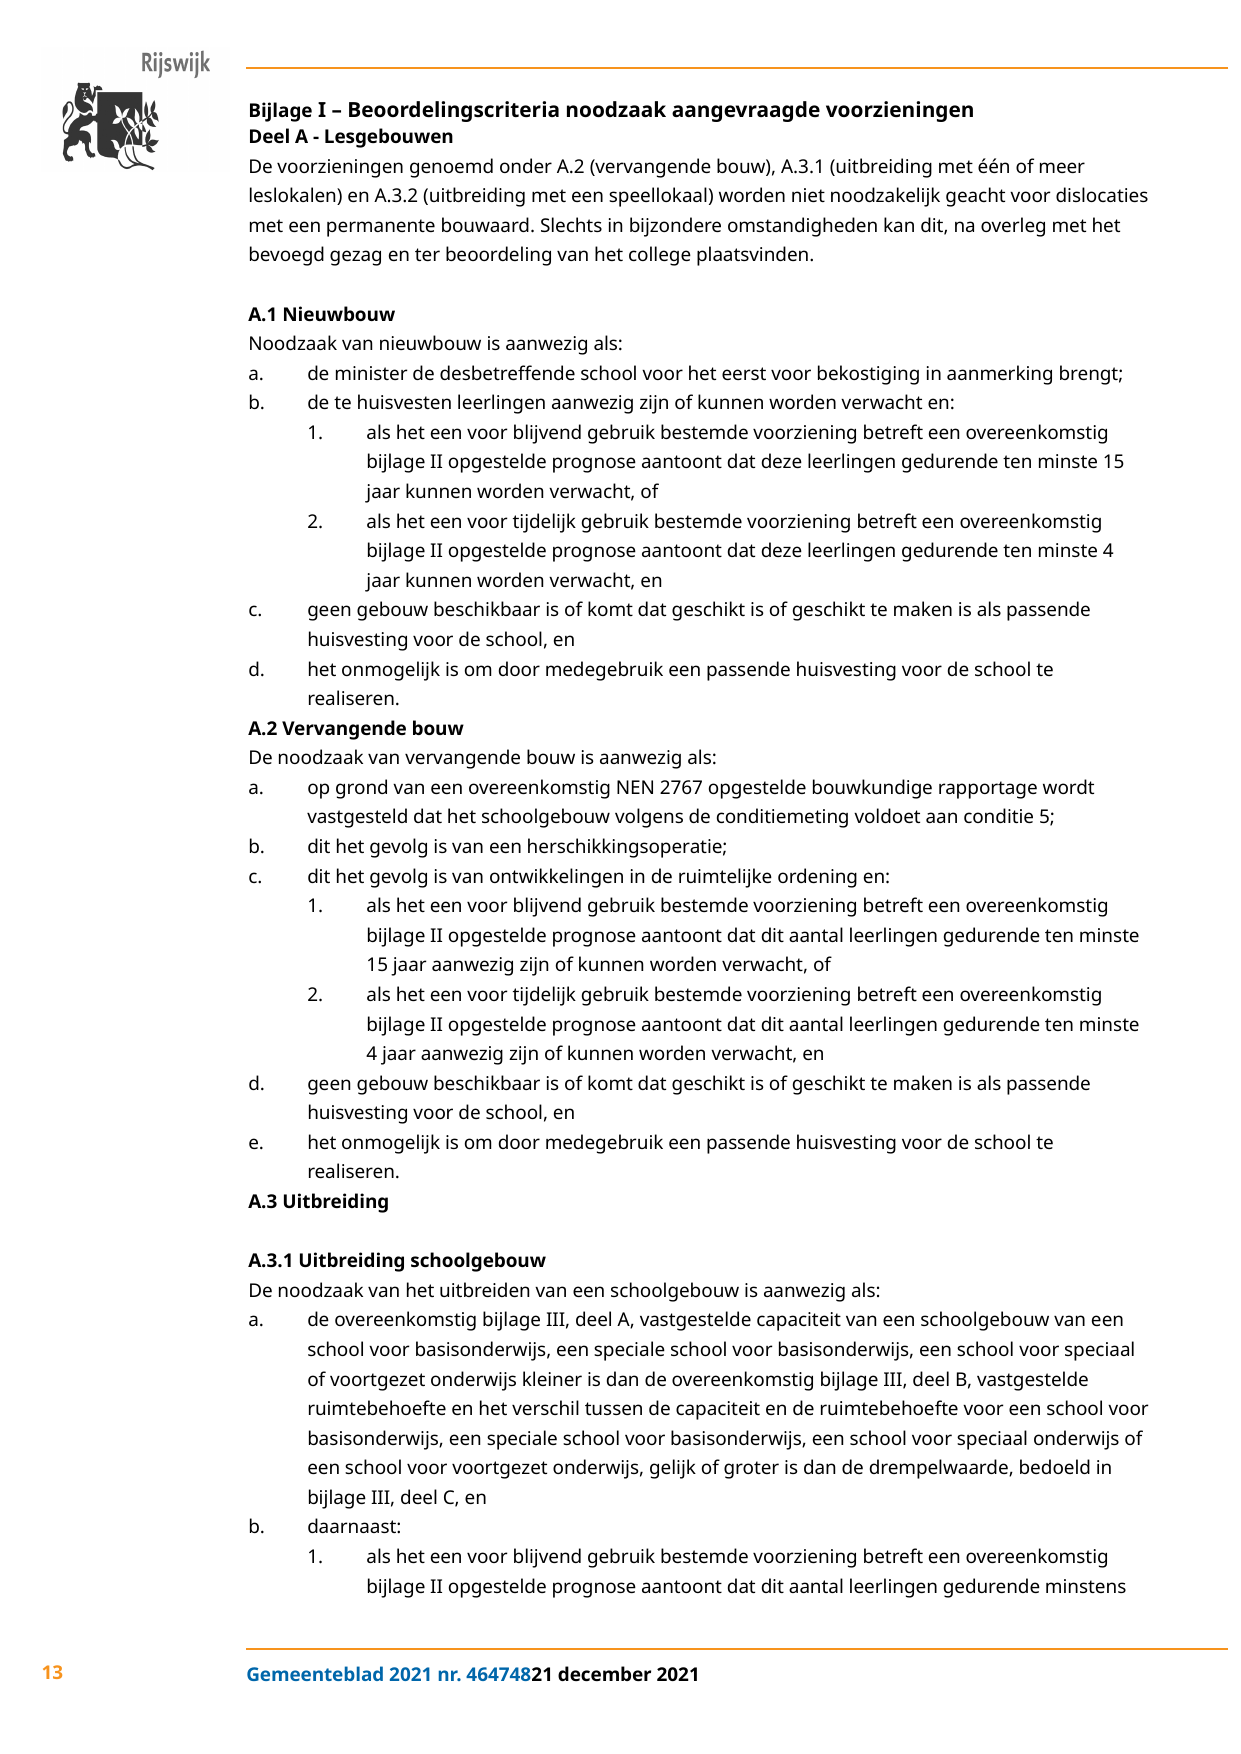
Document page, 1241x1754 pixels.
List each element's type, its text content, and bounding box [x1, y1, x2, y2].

list dit het gevolg is van ontwikkelingen in de ruimtelijke ordening en: [248, 863, 1152, 889]
list als het een voor blijvend gebruik bestemde voorziening betreft een overeenkomstig bijlage II opgestelde prognose aantoont dat dit aantal leerlingen gedurende ten minste 15 jaar aanwezig zijn of kunnen worden verwacht, of [307, 892, 1152, 977]
text A.2 Vervangende bouw [248, 715, 1152, 741]
list als het een voor blijvend gebruik bestemde voorziening betreft een overeenkomstig bijlage II opgestelde prognose aantoont dat dit aantal leerlingen gedurende minstens [307, 1543, 1152, 1599]
list de minister de desbetreffende school voor het eerst voor bekostiging in aanmerking brengt; [248, 360, 1152, 386]
picture [41, 47, 231, 172]
text A.3 Uitbreiding [248, 1188, 1152, 1214]
list geen gebouw beschikbaar is of komt dat geschikt is of geschikt te maken is als passende huisvesting voor de school, en [248, 1070, 1152, 1125]
list het onmogelijk is om door medegebruik een passende huisvesting voor de school te realiseren. [248, 1129, 1152, 1184]
text De noodzaak van het uitbreiden van een schoolgebouw is aanwezig als: [248, 1277, 1152, 1303]
text Bijlage I – Beoordelingscriteria noodzaak aangevraagde voorzieningen [248, 95, 1152, 123]
list dit het gevolg is van een herschikkingsoperatie; [248, 833, 1152, 859]
text De voorzieningen genoemd onder A.2 (vervangende bouw), A.3.1 (uitbreiding met één of meer leslokalen) en A.3.2 (uitbreiding met een speellokaal) worden niet noodzakelijk geacht voor dislocaties met een permanente bouwaard. Slechts in bijzondere omstandigheden kan dit, na overleg met het bevoegd gezag en ter beoordeling van het college plaatsvinden. [248, 153, 1152, 267]
list geen gebouw beschikbaar is of komt dat geschikt is of geschikt te maken is als passende huisvesting voor de school, en [248, 597, 1152, 652]
text Noodzaak van nieuwbouw is aanwezig als: [248, 330, 1152, 356]
list als het een voor blijvend gebruik bestemde voorziening betreft een overeenkomstig bijlage II opgestelde prognose aantoont dat deze leerlingen gedurende ten minste 15 jaar kunnen worden verwacht, of [307, 419, 1152, 504]
list het onmogelijk is om door medegebruik een passende huisvesting voor de school te realiseren. [248, 656, 1152, 711]
text A.1 Nieuwbouw [248, 301, 1152, 327]
list als het een voor tijdelijk gebruik bestemde voorziening betreft een overeenkomstig bijlage II opgestelde prognose aantoont dat dit aantal leerlingen gedurende ten minste 4 jaar aanwezig zijn of kunnen worden verwacht, en [307, 981, 1152, 1066]
list de te huisvesten leerlingen aanwezig zijn of kunnen worden verwacht en: [248, 389, 1152, 415]
list als het een voor tijdelijk gebruik bestemde voorziening betreft een overeenkomstig bijlage II opgestelde prognose aantoont dat deze leerlingen gedurende ten minste 4 jaar kunnen worden verwacht, en [307, 508, 1152, 593]
list op grond van een overeenkomstig NEN 2767 opgestelde bouwkundige rapportage wordt vastgesteld dat het schoolgebouw volgens de conditiemeting voldoet aan conditie 5; [248, 774, 1152, 829]
text Deel A - Lesgebouwen [248, 123, 1152, 149]
text De noodzaak van vervangende bouw is aanwezig als: [248, 744, 1152, 770]
list daarnaast: [248, 1514, 1152, 1539]
list de overeenkomstig bijlage III, deel A, vastgestelde capaciteit van een schoolgebouw van een school voor basisonderwijs, een speciale school voor basisonderwijs, een school voor speciaal of voortgezet onderwijs kleiner is dan de overeenkomstig bijlage III, deel B, vastgestelde ruimtebehoefte en het verschil tussen de capaciteit en de ruimtebehoefte voor een school voor basisonderwijs, een speciale school voor basisonderwijs, een school voor speciaal onderwijs of een school voor voortgezet onderwijs, gelijk of groter is dan de drempelwaarde, bedoeld in bijlage III, deel C, en [248, 1307, 1152, 1510]
text A.3.1 Uitbreiding schoolgebouw [248, 1247, 1152, 1273]
